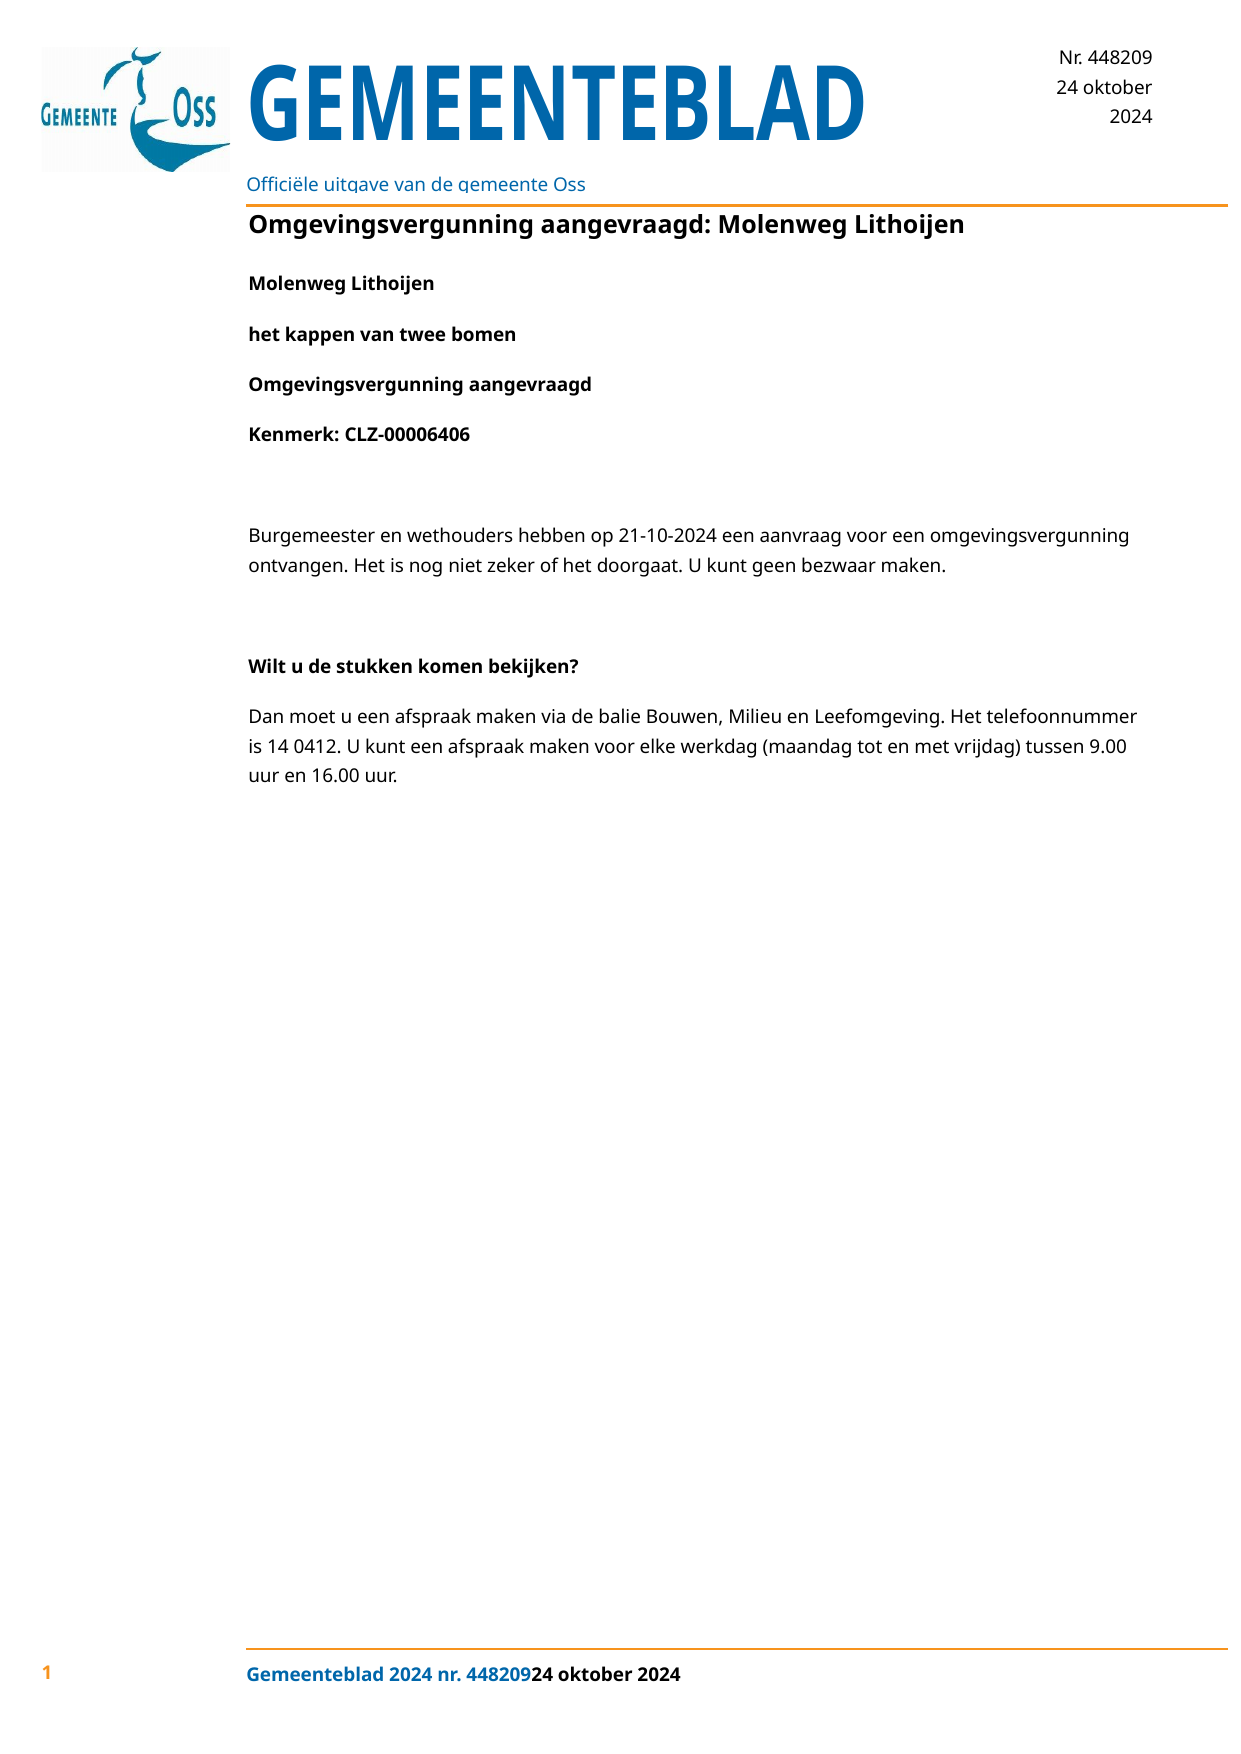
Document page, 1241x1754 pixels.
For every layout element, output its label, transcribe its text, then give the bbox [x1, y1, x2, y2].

text Omgevingsvergunning aangevraagd: Molenweg Lithoijen [248, 207, 1152, 241]
text Burgemeester en wethouders hebben op 21-10-2024 een aanvraag voor een omgevingsvergunning ontvangen. Het is nog niet zeker of het doorgaat. U kunt geen bezwaar maken. [248, 522, 1152, 578]
text Molenweg Lithoijen [248, 270, 1152, 296]
text Kenmerk: CLZ-00006406 [248, 422, 1152, 447]
text Wilt u de stukken komen bekijken? [248, 653, 1152, 678]
text Dan moet u een afspraak maken via de balie Bouwen, Milieu en Leefomgeving. Het telefoonnummer is 14 0412. U kunt een afspraak maken voor elke werkdag (maandag tot en met vrijdag) tussen 9.00 uur en 16.00 uur. [248, 703, 1152, 788]
text het kappen van twee bomen [248, 321, 1152, 346]
picture [41, 47, 231, 172]
text Omgevingsvergunning aangevraagd [248, 371, 1152, 397]
